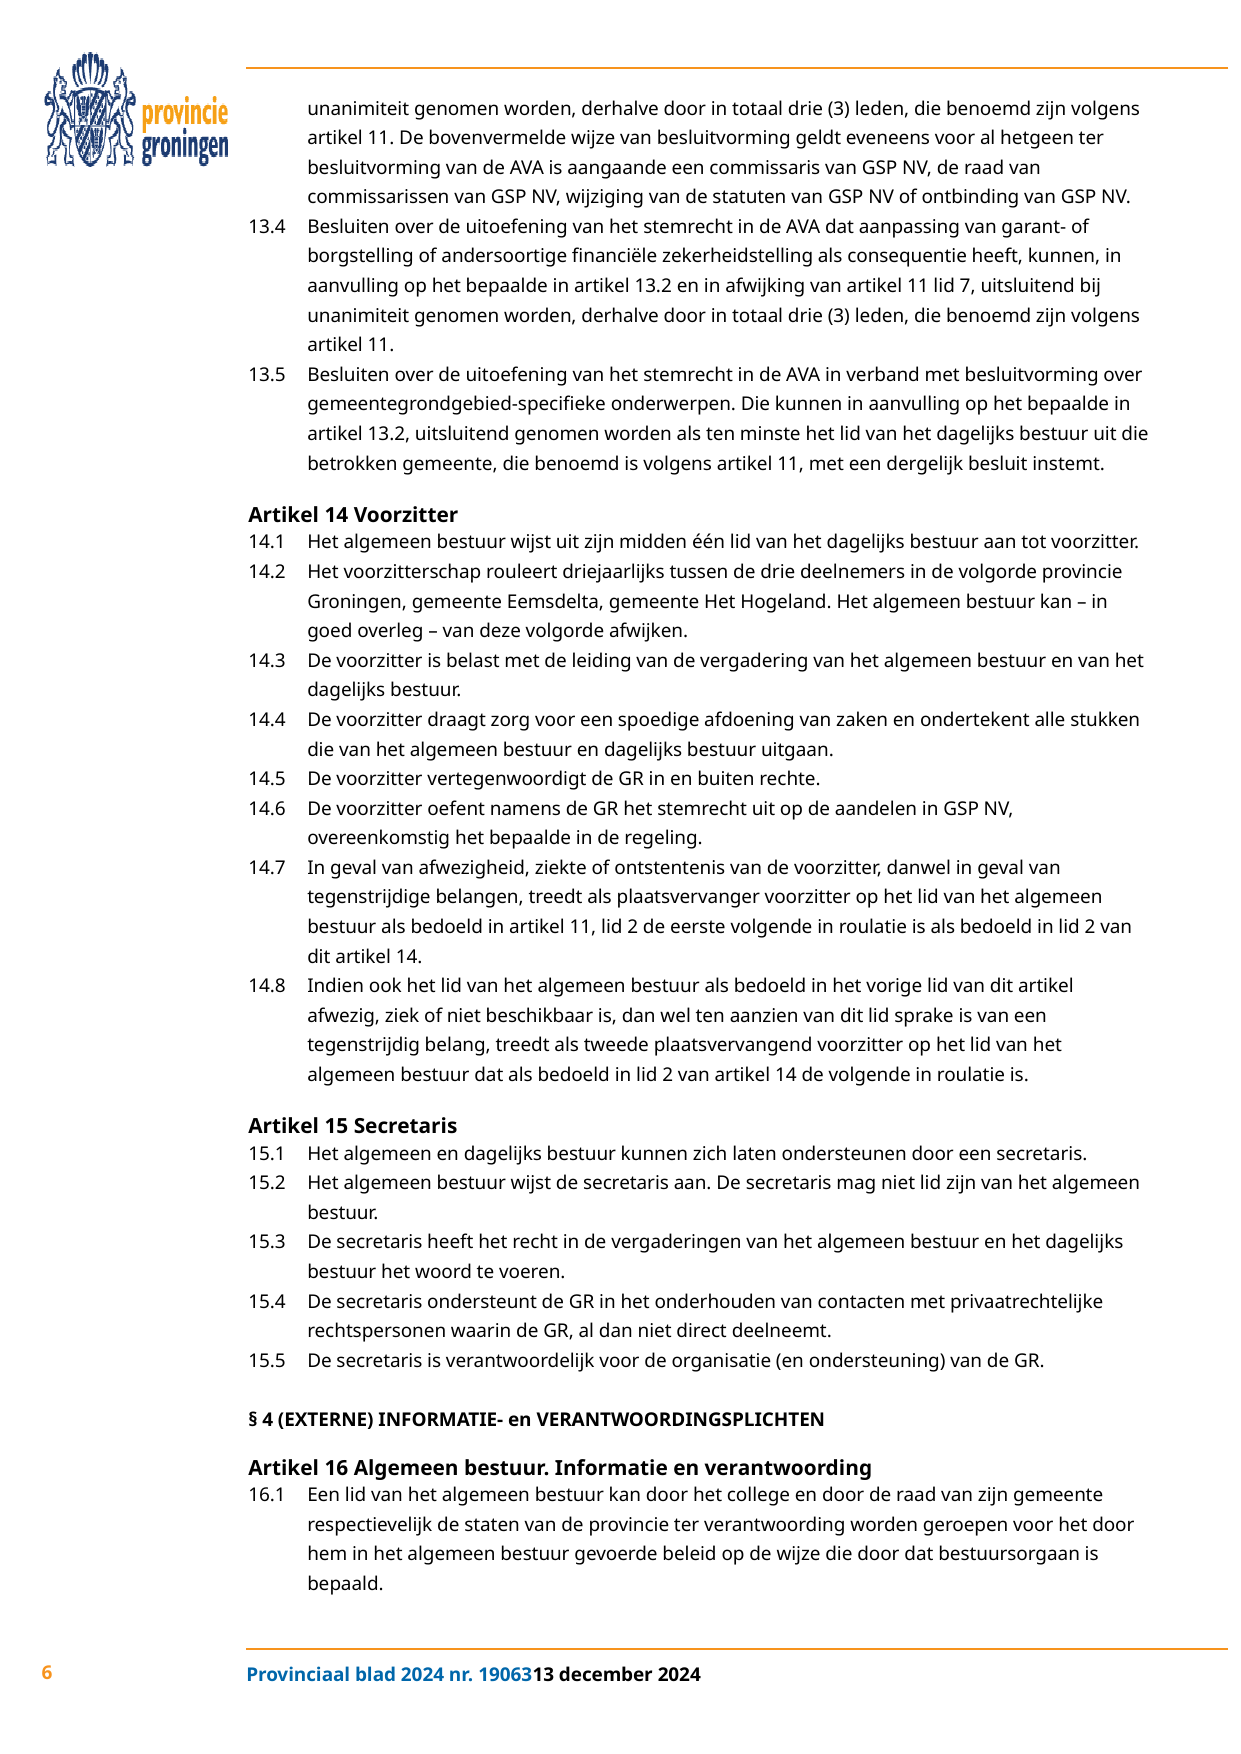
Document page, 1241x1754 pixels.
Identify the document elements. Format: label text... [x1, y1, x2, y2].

list Indien ook het lid van het algemeen bestuur als bedoeld in het vorige lid van dit artikel afwezig, ziek of niet beschikbaar is, dan wel ten aanzien van dit lid sprake is van een tegenstrijdig belang, treedt als tweede plaatsvervangend voorzitter op het lid van het algemeen bestuur dat als bedoeld in lid 2 van artikel 14 de volgende in roulatie is. [248, 972, 1152, 1087]
list Het algemeen en dagelijks bestuur kunnen zich laten ondersteunen door een secretaris. [248, 1140, 1152, 1166]
list De voorzitter vertegenwoordigt de GR in en buiten rechte. [248, 765, 1152, 791]
list Het algemeen bestuur wijst uit zijn midden één lid van het dagelijks bestuur aan tot voorzitter. [248, 529, 1152, 554]
list De secretaris is verantwoordelijk voor de organisatie (en ondersteuning) van de GR. [248, 1347, 1152, 1373]
picture [41, 47, 231, 172]
text Artikel 16 Algemeen bestuur. Informatie en verantwoording [248, 1453, 1152, 1481]
list Het voorzitterschap rouleert driejaarlijks tussen de drie deelnemers in de volgorde provincie Groningen, gemeente Eemsdelta, gemeente Het Hogeland. Het algemeen bestuur kan – in goed overleg – van deze volgorde afwijken. [248, 558, 1152, 643]
list De voorzitter draagt zorg voor een spoedige afdoening van zaken en ondertekent alle stukken die van het algemeen bestuur en dagelijks bestuur uitgaan. [248, 706, 1152, 761]
list Een lid van het algemeen bestuur kan door het college en door de raad van zijn gemeente respectievelijk de staten van de provincie ter verantwoording worden geroepen voor het door hem in het algemeen bestuur gevoerde beleid op de wijze die door dat bestuursorgaan is bepaald. [248, 1481, 1152, 1596]
text Artikel 14 Voorzitter [248, 500, 1152, 529]
list De secretaris ondersteunt de GR in het onderhouden van contacten met privaatrechtelijke rechtspersonen waarin de GR, al dan niet direct deelneemt. [248, 1288, 1152, 1343]
list De secretaris heeft het recht in de vergaderingen van het algemeen bestuur en het dagelijks bestuur het woord te voeren. [248, 1229, 1152, 1284]
list De voorzitter oefent namens de GR het stemrecht uit op de aandelen in GSP NV, overeenkomstig het bepaalde in de regeling. [248, 795, 1152, 850]
text Artikel 15 Secretaris [248, 1112, 1152, 1140]
list In geval van afwezigheid, ziekte of ontstentenis van de voorzitter, danwel in geval van tegenstrijdige belangen, treedt als plaatsvervanger voorzitter op het lid van het algemeen bestuur als bedoeld in artikel 11, lid 2 de eerste volgende in roulatie is als bedoeld in lid 2 van dit artikel 14. [248, 854, 1152, 968]
text § 4 (EXTERNE) INFORMATIE- en VERANTWOORDINGSPLICHTEN [248, 1406, 1152, 1432]
list Het algemeen bestuur wijst de secretaris aan. De secretaris mag niet lid zijn van het algemeen bestuur. [248, 1169, 1152, 1225]
list Besluiten over de uitoefening van het stemrecht in de AVA in verband met besluitvorming over gemeentegrondgebied-specifieke onderwerpen. Die kunnen in aanvulling op het bepaalde in artikel 13.2, uitsluitend genomen worden als ten minste het lid van het dagelijks bestuur uit die betrokken gemeente, die benoemd is volgens artikel 11, met een dergelijk besluit instemt. [248, 361, 1152, 476]
list unanimiteit genomen worden, derhalve door in totaal drie (3) leden, die benoemd zijn volgens artikel 11. De bovenvermelde wijze van besluitvorming geldt eveneens voor al hetgeen ter besluitvorming van de AVA is aangaande een commissaris van GSP NV, de raad van commissarissen van GSP NV, wijziging van de statuten van GSP NV of ontbinding van GSP NV. [248, 95, 1152, 209]
list De voorzitter is belast met de leiding van de vergadering van het algemeen bestuur en van het dagelijks bestuur. [248, 647, 1152, 702]
list Besluiten over de uitoefening van het stemrecht in de AVA dat aanpassing van garant- of borgstelling of andersoortige financiële zekerheidstelling als consequentie heeft, kunnen, in aanvulling op het bepaalde in artikel 13.2 en in afwijking van artikel 11 lid 7, uitsluitend bij unanimiteit genomen worden, derhalve door in totaal drie (3) leden, die benoemd zijn volgens artikel 11. [248, 213, 1152, 357]
